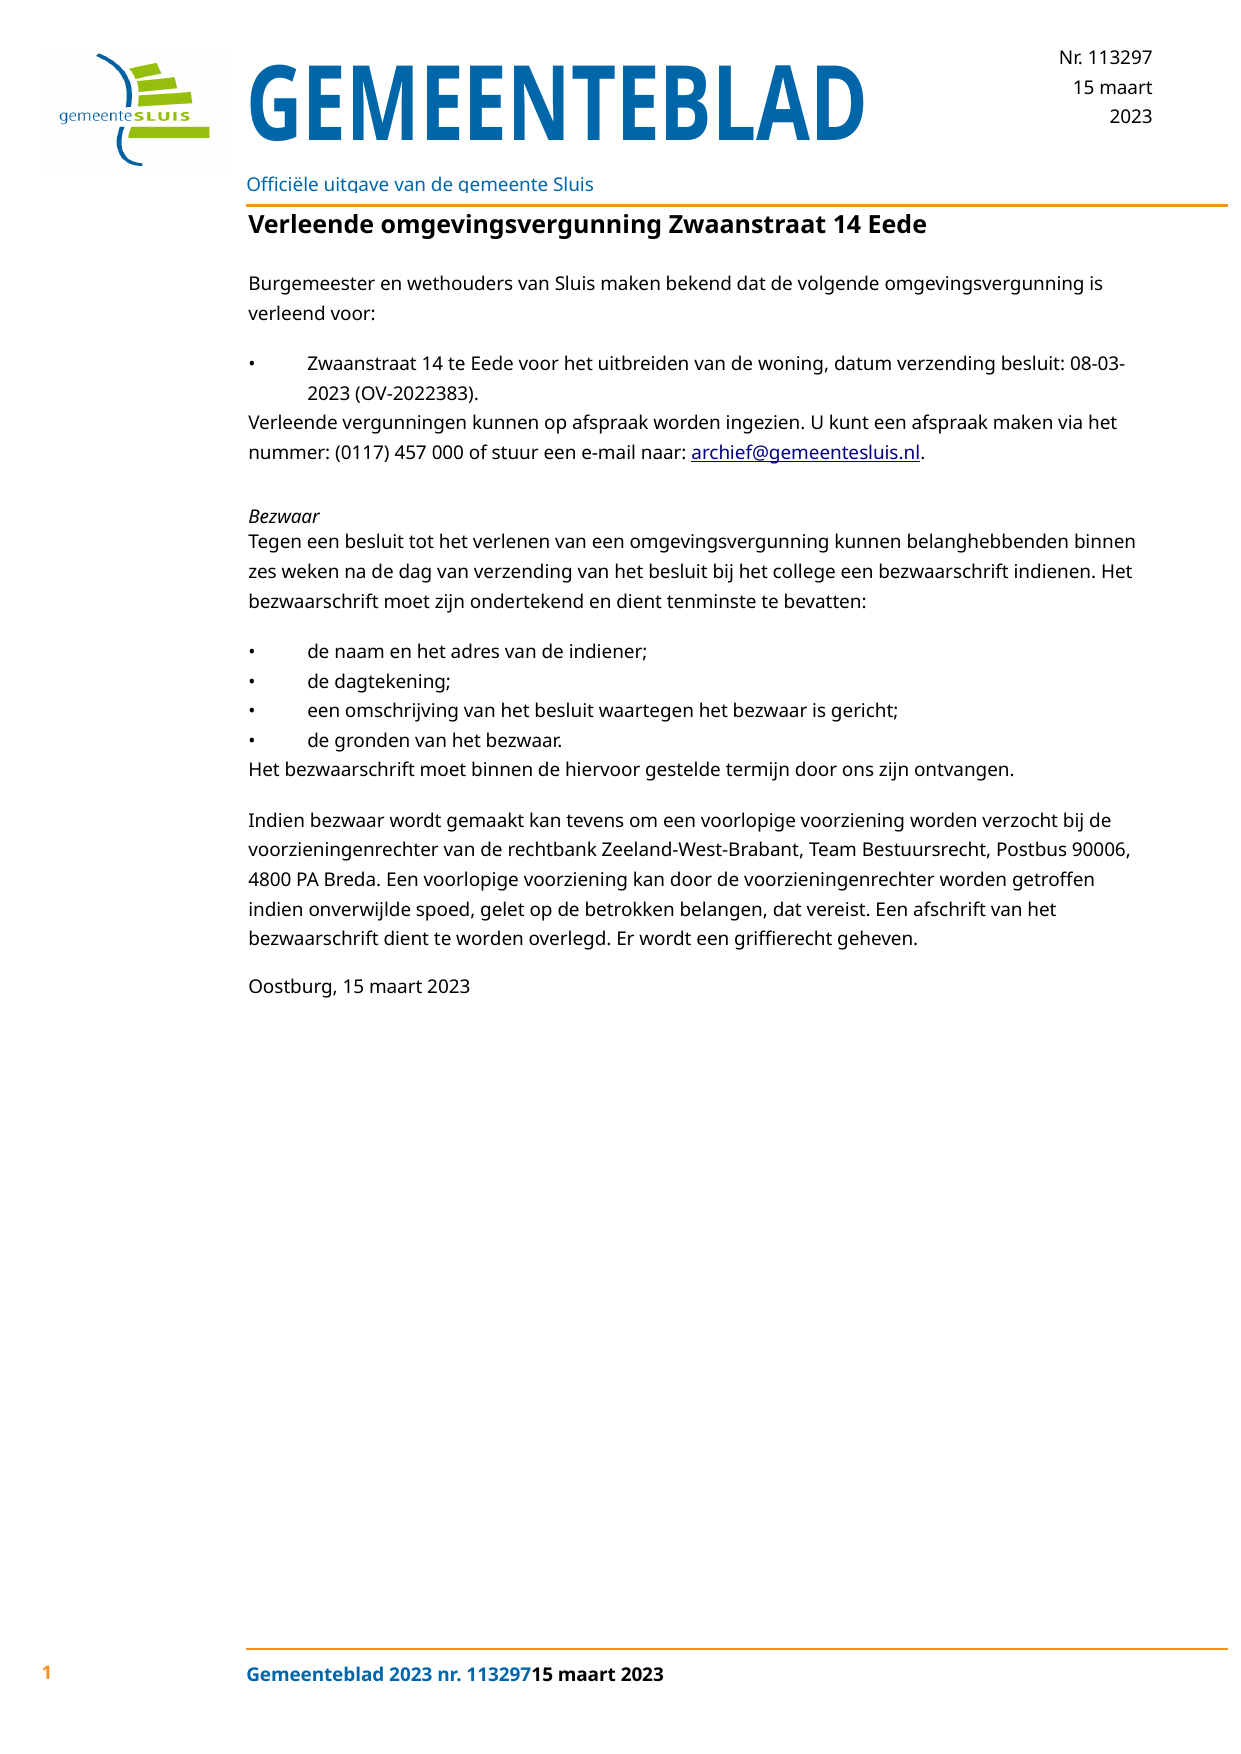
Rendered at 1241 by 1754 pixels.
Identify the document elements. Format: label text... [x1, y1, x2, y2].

list Zwaanstraat 14 te Eede voor het uitbreiden van de woning, datum verzending besluit: 08-03-2023 (OV-2022383). [248, 350, 1152, 406]
picture [41, 47, 231, 172]
text Burgemeester en wethouders van Sluis maken bekend dat de volgende omgevingsvergunning is verleend voor: [248, 270, 1152, 326]
text Oostburg, 15 maart 2023 [248, 973, 1152, 999]
text Verleende omgevingsvergunning Zwaanstraat 14 Eede [248, 207, 1152, 241]
text Het bezwaarschrift moet binnen de hiervoor gestelde termijn door ons zijn ontvangen. [248, 757, 1152, 782]
text Tegen een besluit tot het verlenen van een omgevingsvergunning kunnen belanghebbenden binnen zes weken na de dag van verzending van het besluit bij het college een bezwaarschrift indienen. Het bezwaarschrift moet zijn ondertekend en dient tenminste te bevatten: [248, 529, 1152, 614]
text Indien bezwaar wordt gemaakt kan tevens om een voorlopige voorziening worden verzocht bij de voorzieningenrechter van de rechtbank Zeeland-West-Brabant, Team Bestuursrecht, Postbus 90006, 4800 PA Breda. Een voorlopige voorziening kan door de voorzieningenrechter worden getroffen indien onverwijlde spoed, gelet op de betrokken belangen, dat vereist. Een afschrift van het bezwaarschrift dient te worden overlegd. Er wordt een griffierecht geheven. [248, 807, 1152, 951]
text Bezwaar [248, 503, 1152, 529]
list de gronden van het bezwaar. [248, 727, 1152, 753]
text Verleende vergunningen kunnen op afspraak worden ingezien. U kunt een afspraak maken via het nummer: (0117) 457 000 of stuur een e-mail naar: archief@gemeentesluis.nl. [248, 409, 1152, 465]
list een omschrijving van het besluit waartegen het bezwaar is gericht; [248, 697, 1152, 723]
list de naam en het adres van de indiener; [248, 638, 1152, 664]
list de dagtekening; [248, 668, 1152, 694]
